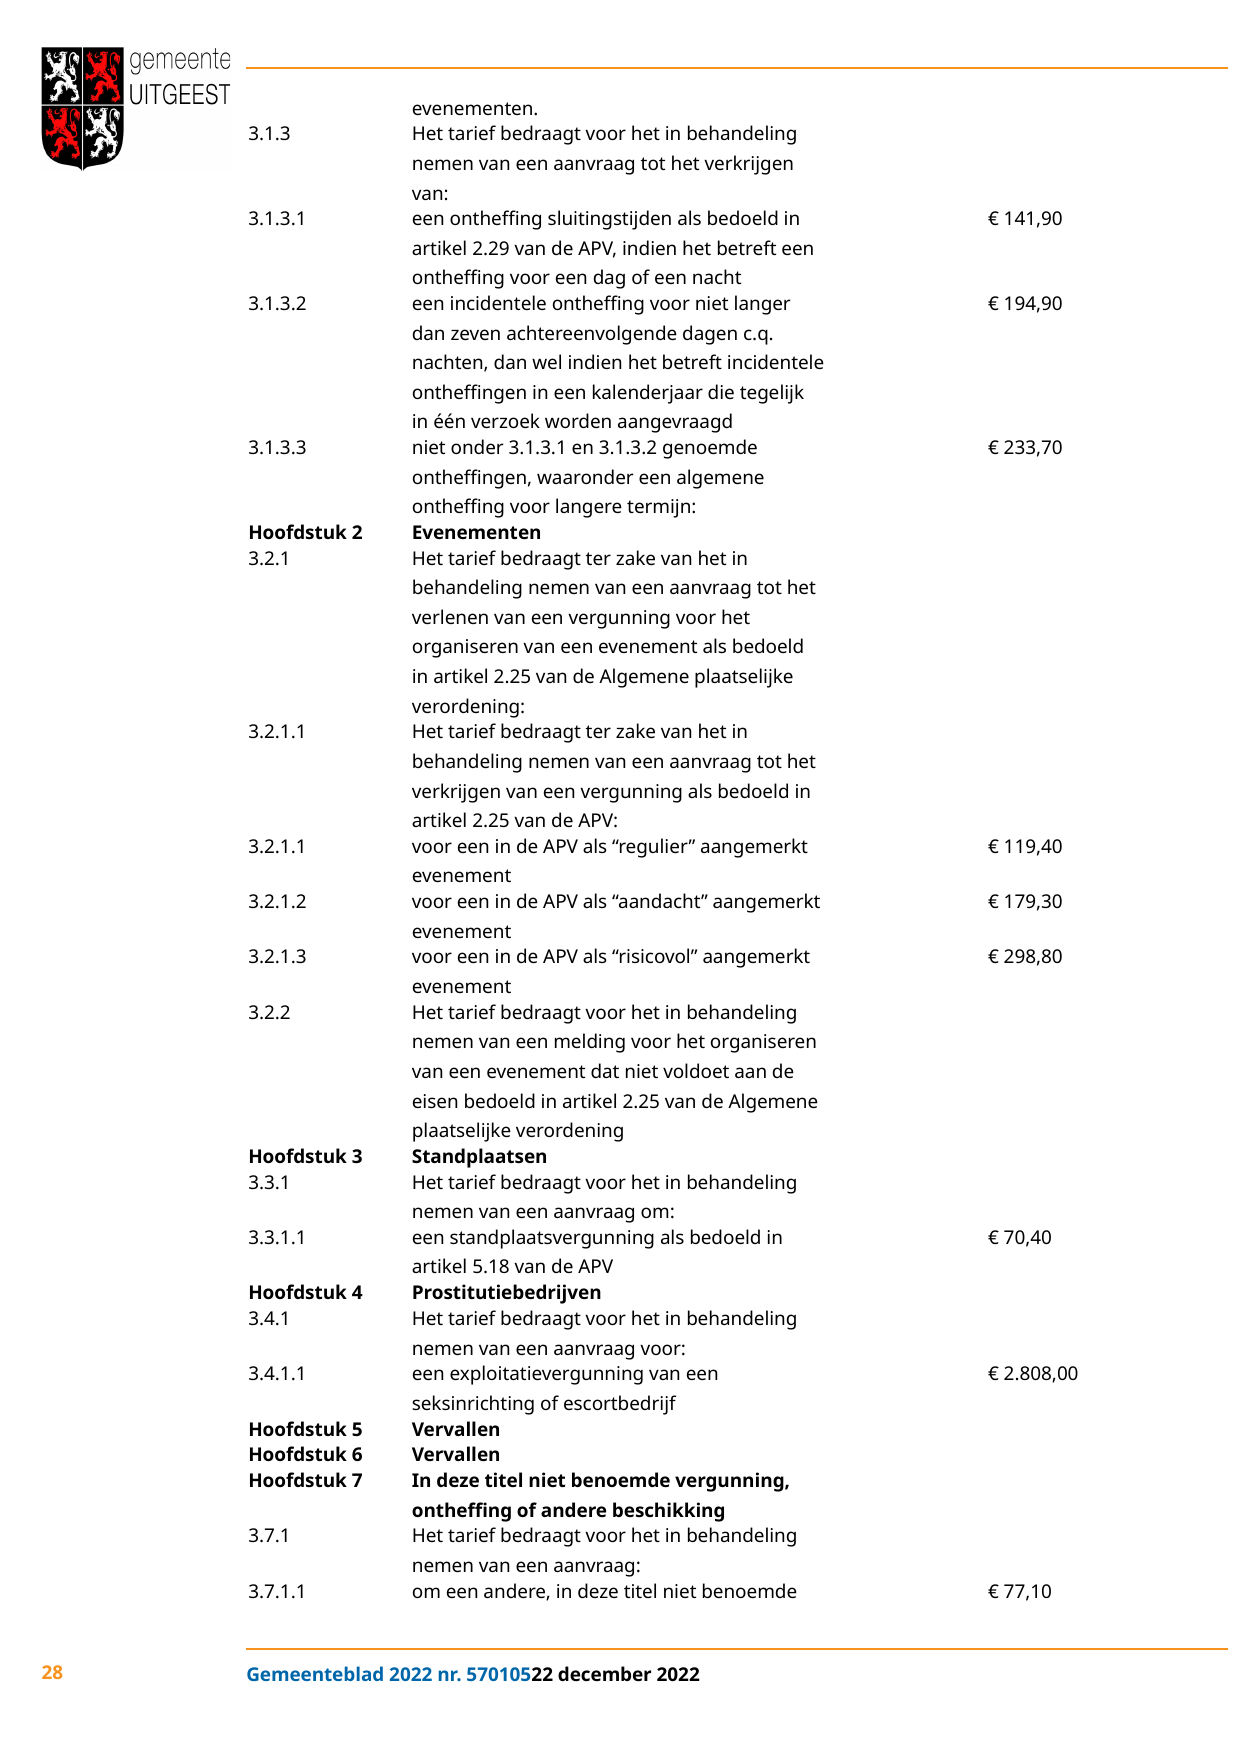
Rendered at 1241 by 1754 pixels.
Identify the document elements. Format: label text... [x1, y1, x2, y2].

table_cell Vervallen [412, 1442, 824, 1467]
table_cell [988, 95, 1152, 121]
table_cell [824, 719, 988, 833]
table_cell [248, 95, 412, 121]
table_cell [988, 1523, 1152, 1578]
table_cell evenementen. [412, 95, 824, 121]
table_cell [824, 545, 988, 719]
table_cell 3.4.1 [248, 1305, 412, 1361]
table_cell Hoofdstuk 4 [248, 1280, 412, 1305]
table_cell [824, 944, 988, 999]
table_cell 3.1.3.1 [248, 205, 412, 290]
table_cell [988, 999, 1152, 1143]
table_cell [824, 1467, 988, 1523]
table_cell een exploitatievergunning van een seksinrichting of escortbedrijf [412, 1361, 824, 1416]
table_cell [824, 1361, 988, 1416]
table_cell een incidentele ontheffing voor niet langer dan zeven achtereenvolgende dagen c.q. nachten, dan wel indien het betreft incidentele ontheffingen in een kalenderjaar die tegelijk in één verzoek worden aangevraagd [412, 290, 824, 434]
table_cell 3.1.3 [248, 121, 412, 205]
table_cell [824, 833, 988, 888]
table_cell 3.2.1.3 [248, 944, 412, 999]
table_cell [824, 1305, 988, 1361]
table_cell een standplaatsvergunning als bedoeld in artikel 5.18 van de APV [412, 1224, 824, 1279]
table_cell € 70,40 [988, 1224, 1152, 1279]
table_cell voor een in de APV als “risicovol” aangemerkt evenement [412, 944, 824, 999]
table_cell [824, 1416, 988, 1442]
table_cell Hoofdstuk 5 [248, 1416, 412, 1442]
table_cell [988, 1442, 1152, 1467]
table_cell [824, 1523, 988, 1578]
table_cell niet onder 3.1.3.1 en 3.1.3.2 genoemde ontheffingen, waaronder een algemene ontheffing voor langere termijn: [412, 434, 824, 519]
table_cell Het tarief bedraagt voor het in behandeling nemen van een aanvraag voor: [412, 1305, 824, 1361]
table_cell [824, 1143, 988, 1169]
table_cell 3.3.1.1 [248, 1224, 412, 1279]
table_cell 3.1.3.2 [248, 290, 412, 434]
table_cell 3.2.1.1 [248, 719, 412, 833]
table_cell een ontheffing sluitingstijden als bedoeld in artikel 2.29 van de APV, indien het betreft een ontheffing voor een dag of een nacht [412, 205, 824, 290]
table_cell [988, 1416, 1152, 1442]
table_cell Het tarief bedraagt voor het in behandeling nemen van een aanvraag: [412, 1523, 824, 1578]
table_cell € 179,30 [988, 889, 1152, 944]
table_cell 3.2.1 [248, 545, 412, 719]
table_cell [824, 519, 988, 545]
table_cell [824, 1169, 988, 1224]
table_cell [824, 1578, 988, 1604]
table_cell voor een in de APV als “aandacht” aangemerkt evenement [412, 889, 824, 944]
table_cell € 233,70 [988, 434, 1152, 519]
table_cell 3.3.1 [248, 1169, 412, 1224]
table_cell [988, 545, 1152, 719]
table_cell [988, 1467, 1152, 1523]
table_cell Het tarief bedraagt ter zake van het in behandeling nemen van een aanvraag tot het verkrijgen van een vergunning als bedoeld in artikel 2.25 van de APV: [412, 719, 824, 833]
table_cell Het tarief bedraagt voor het in behandeling nemen van een aanvraag om: [412, 1169, 824, 1224]
table_cell Hoofdstuk 6 [248, 1442, 412, 1467]
table_cell Evenementen [412, 519, 824, 545]
picture [41, 47, 231, 172]
table_cell [988, 1169, 1152, 1224]
table_cell 3.2.2 [248, 999, 412, 1143]
table_cell [824, 1224, 988, 1279]
table_cell € 77,10 [988, 1578, 1152, 1604]
table_cell [988, 1143, 1152, 1169]
table_cell [988, 1280, 1152, 1305]
table_cell [824, 889, 988, 944]
table_cell [988, 519, 1152, 545]
table_cell [988, 1305, 1152, 1361]
table_cell 3.2.1.1 [248, 833, 412, 888]
table_cell [824, 121, 988, 205]
table_cell Het tarief bedraagt ter zake van het in behandeling nemen van een aanvraag tot het verlenen van een vergunning voor het organiseren van een evenement als bedoeld in artikel 2.25 van de Algemene plaatselijke verordening: [412, 545, 824, 719]
table_cell [824, 290, 988, 434]
table_cell [988, 121, 1152, 205]
table_cell In deze titel niet benoemde vergunning, ontheffing of andere beschikking [412, 1467, 824, 1523]
table_cell voor een in de APV als “regulier” aangemerkt evenement [412, 833, 824, 888]
table_cell Hoofdstuk 3 [248, 1143, 412, 1169]
table_cell [824, 205, 988, 290]
table_cell 3.2.1.2 [248, 889, 412, 944]
table_cell [824, 95, 988, 121]
table_cell € 2.808,00 [988, 1361, 1152, 1416]
table_cell [824, 999, 988, 1143]
table_cell 3.7.1.1 [248, 1578, 412, 1604]
table_cell [824, 434, 988, 519]
table_cell 3.4.1.1 [248, 1361, 412, 1416]
table_cell € 141,90 [988, 205, 1152, 290]
table_cell Standplaatsen [412, 1143, 824, 1169]
table_cell € 119,40 [988, 833, 1152, 888]
table_cell Het tarief bedraagt voor het in behandeling nemen van een aanvraag tot het verkrijgen van: [412, 121, 824, 205]
table_cell [988, 719, 1152, 833]
table_cell Prostitutiebedrijven [412, 1280, 824, 1305]
table_cell 3.1.3.3 [248, 434, 412, 519]
table_cell Het tarief bedraagt voor het in behandeling nemen van een melding voor het organiseren van een evenement dat niet voldoet aan de eisen bedoeld in artikel 2.25 van de Algemene plaatselijke verordening [412, 999, 824, 1143]
table_cell Hoofdstuk 7 [248, 1467, 412, 1523]
table_cell € 194,90 [988, 290, 1152, 434]
table_cell Hoofdstuk 2 [248, 519, 412, 545]
table_cell [824, 1442, 988, 1467]
table_cell om een andere, in deze titel niet benoemde [412, 1578, 824, 1604]
table_cell 3.7.1 [248, 1523, 412, 1578]
table_cell Vervallen [412, 1416, 824, 1442]
table_cell € 298,80 [988, 944, 1152, 999]
table_cell [824, 1280, 988, 1305]
